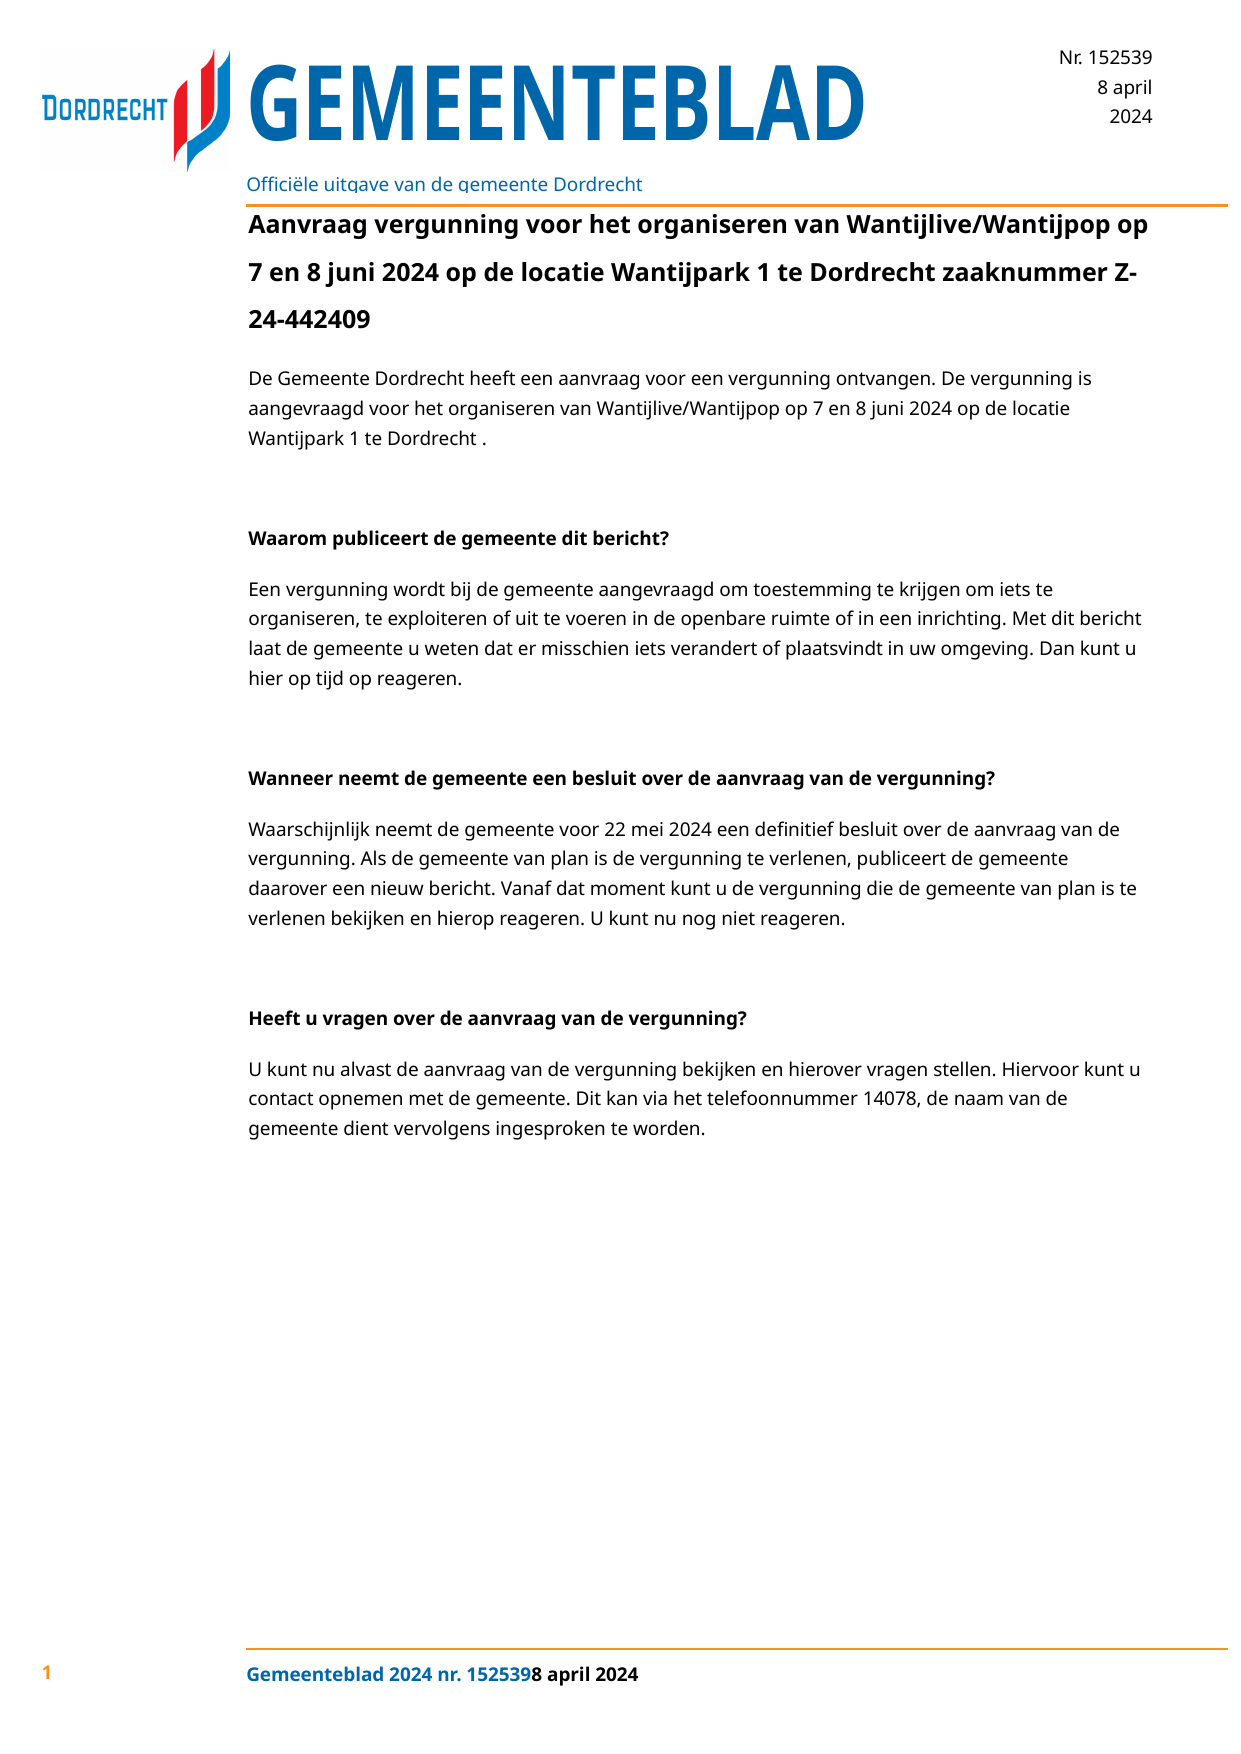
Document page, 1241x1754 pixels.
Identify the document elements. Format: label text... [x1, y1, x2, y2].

text Aanvraag vergunning voor het organiseren van Wantijlive/Wantijpop op 7 en 8 juni 2024 op de locatie Wantijpark 1 te Dordrecht zaaknummer Z-24-442409 [248, 207, 1152, 336]
text Heeft u vragen over de aanvraag van de vergunning? [248, 1006, 1152, 1031]
text De Gemeente Dordrecht heeft een aanvraag voor een vergunning ontvangen. De vergunning is aangevraagd voor het organiseren van Wantijlive/Wantijpop op 7 en 8 juni 2024 op de locatie Wantijpark 1 te Dordrecht . [248, 366, 1152, 450]
picture [41, 47, 231, 172]
text Een vergunning wordt bij de gemeente aangevraagd om toestemming te krijgen om iets te organiseren, te exploiteren of uit te voeren in de openbare ruimte of in een inrichting. Met dit bericht laat de gemeente u weten dat er misschien iets verandert of plaatsvindt in uw omgeving. Dan kunt u hier op tijd op reageren. [248, 576, 1152, 690]
text Wanneer neemt de gemeente een besluit over de aanvraag van de vergunning? [248, 766, 1152, 791]
text U kunt nu alvast de aanvraag van de vergunning bekijken en hierover vragen stellen. Hiervoor kunt u contact opnemen met de gemeente. Dit kan via het telefoonnummer 14078, de naam van de gemeente dient vervolgens ingesproken te worden. [248, 1056, 1152, 1141]
text Waarom publiceert de gemeente dit bericht? [248, 526, 1152, 551]
text Waarschijnlijk neemt de gemeente voor 22 mei 2024 een definitief besluit over de aanvraag van de vergunning. Als de gemeente van plan is de vergunning te verlenen, publiceert de gemeente daarover een nieuw bericht. Vanaf dat moment kunt u de vergunning die de gemeente van plan is te verlenen bekijken en hierop reageren. U kunt nu nog niet reageren. [248, 816, 1152, 930]
